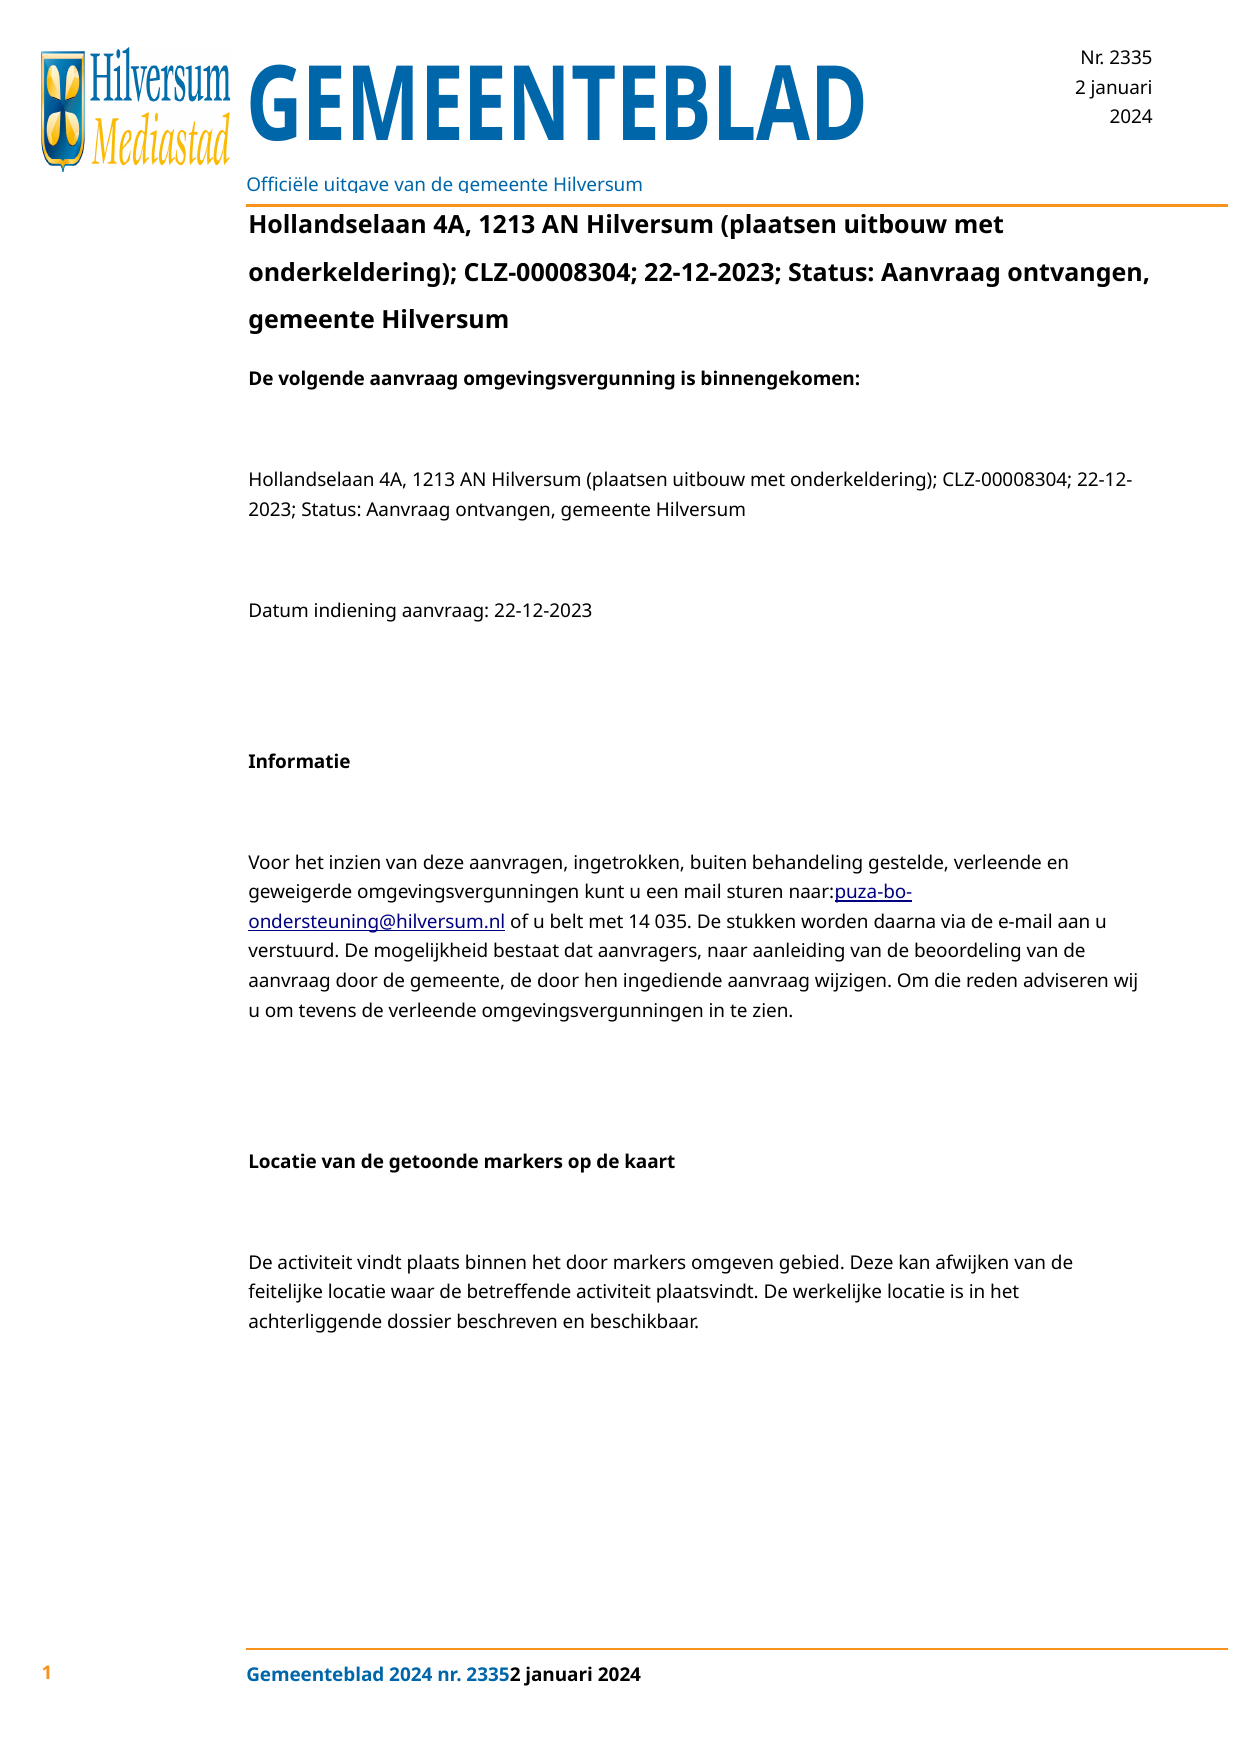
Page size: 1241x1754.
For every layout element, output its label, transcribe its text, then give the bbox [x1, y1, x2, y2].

text Datum indiening aanvraag: 22-12-2023 [248, 597, 1152, 622]
text Hollandselaan 4A, 1213 AN Hilversum (plaatsen uitbouw met onderkeldering); CLZ-00008304; 22-12-2023; Status: Aanvraag ontvangen, gemeente Hilversum [248, 466, 1152, 522]
text Hollandselaan 4A, 1213 AN Hilversum (plaatsen uitbouw met onderkeldering); CLZ-00008304; 22-12-2023; Status: Aanvraag ontvangen, gemeente Hilversum [248, 207, 1152, 336]
text Locatie van de getoonde markers op de kaart [248, 1148, 1152, 1174]
text Informatie [248, 748, 1152, 774]
picture [41, 47, 231, 172]
text Voor het inzien van deze aanvragen, ingetrokken, buiten behandeling gestelde, verleende en geweigerde omgevingsvergunningen kunt u een mail sturen naar:puza-bo-ondersteuning@hilversum.nl of u belt met 14 035. De stukken worden daarna via de e-mail aan u verstuurd. De mogelijkheid bestaat dat aanvragers, naar aanleiding van de beoordeling van de aanvraag door de gemeente, de door hen ingediende aanvraag wijzigen. Om die reden adviseren wij u om tevens de verleende omgevingsvergunningen in te zien. [248, 849, 1152, 1022]
text De volgende aanvraag omgevingsvergunning is binnengekomen: [248, 366, 1152, 391]
text De activiteit vindt plaats binnen het door markers omgeven gebied. Deze kan afwijken van de feitelijke locatie waar de betreffende activiteit plaatsvindt. De werkelijke locatie is in het achterliggende dossier beschreven en beschikbaar. [248, 1249, 1152, 1334]
